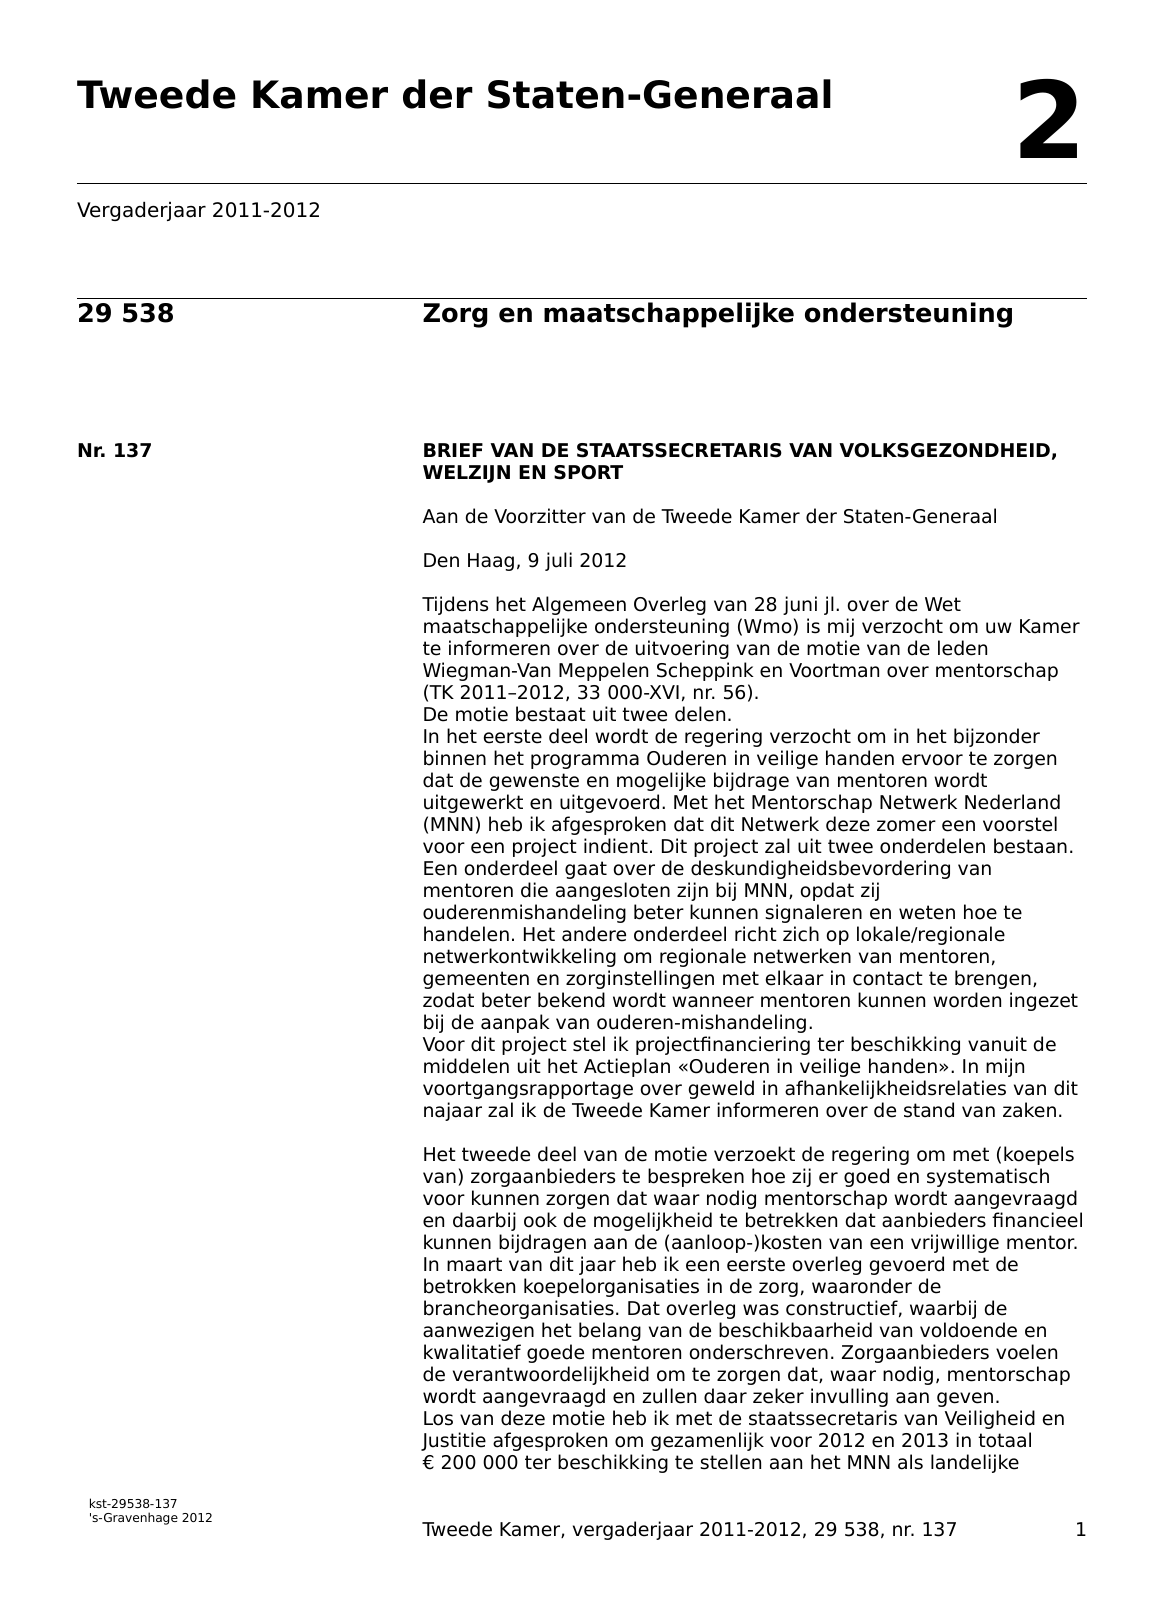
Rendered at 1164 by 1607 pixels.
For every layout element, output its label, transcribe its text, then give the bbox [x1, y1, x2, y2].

table_header Tweede Kamer der Staten-Generaal [77, 59, 886, 183]
subtitle Nr. 137 BRIEF VAN DE STAATSSECRETARIS VAN VOLKSGEZONDHEID, WELZIJN EN SPORT [77, 440, 1087, 484]
table_cell Vergaderjaar 2011-2012 [77, 184, 1087, 298]
text Den Haag, 9 juli 2012 [422, 550, 1087, 572]
text De motie bestaat uit twee delen. [422, 704, 1087, 726]
text In het eerste deel wordt de regering verzocht om in het bijzonder binnen het programma Ouderen in veilige handen ervoor te zorgen dat de gewenste en mogelijke bijdrage van mentoren wordt uitgewerkt en uitgevoerd. Met het Mentorschap Netwerk Nederland (MNN) heb ik afgesproken dat dit Netwerk deze zomer een voorstel voor een project indient. Dit project zal uit twee onderdelen bestaan. Een onderdeel gaat over de deskundigheidsbevordering van mentoren die aangesloten zijn bij MNN, opdat zij ouderenmishandeling beter kunnen signaleren en weten hoe te handelen. Het andere onderdeel richt zich op lokale/regionale netwerkontwikkeling om regionale netwerken van mentoren, gemeenten en zorginstellingen met elkaar in contact te brengen, zodat beter bekend wordt wanneer mentoren kunnen worden ingezet bij de aanpak van ouderen-mishandeling. [422, 726, 1087, 1034]
table_header 2 [886, 59, 1087, 183]
text Voor dit project stel ik projectfinanciering ter beschikking vanuit de middelen uit het Actieplan «Ouderen in veilige handen». In mijn voortgangsrapportage over geweld in afhankelijkheidsrelaties van dit najaar zal ik de Tweede Kamer informeren over de stand van zaken. [422, 1034, 1087, 1122]
text Tijdens het Algemeen Overleg van 28 juni jl. over de Wet maatschappelijke ondersteuning (Wmo) is mij verzocht om uw Kamer te informeren over de uitvoering van de motie van de leden Wiegman-Van Meppelen Scheppink en Voortman over mentorschap (TK 2011–2012, 33 000-XVI, nr. 56). [422, 594, 1087, 704]
text kst-29538-137 [88, 1497, 323, 1511]
text 's-Gravenhage 2012 [88, 1511, 323, 1525]
text Aan de Voorzitter van de Tweede Kamer der Staten-Generaal [422, 506, 1087, 528]
text Los van deze motie heb ik met de staatssecretaris van Veiligheid en Justitie afgesproken om gezamenlijk voor 2012 en 2013 in totaal € 200 000 ter beschikking te stellen aan het MNN als landelijke [422, 1408, 1087, 1473]
subtitle 29 538 Zorg en maatschappelijke ondersteuning [77, 299, 1087, 329]
text Het tweede deel van de motie verzoekt de regering om met (koepels van) zorgaanbieders te bespreken hoe zij er goed en systematisch voor kunnen zorgen dat waar nodig mentorschap wordt aangevraagd en daarbij ook de mogelijkheid te betrekken dat aanbieders financieel kunnen bijdragen aan de (aanloop-)kosten van een vrijwillige mentor. [422, 1144, 1087, 1254]
text In maart van dit jaar heb ik een eerste overleg gevoerd met de betrokken koepelorganisaties in de zorg, waaronder de brancheorganisaties. Dat overleg was constructief, waarbij de aanwezigen het belang van de beschikbaarheid van voldoende en kwalitatief goede mentoren onderschreven. Zorgaanbieders voelen de verantwoordelijkheid om te zorgen dat, waar nodig, mentorschap wordt aangevraagd en zullen daar zeker invulling aan geven. [422, 1254, 1087, 1408]
